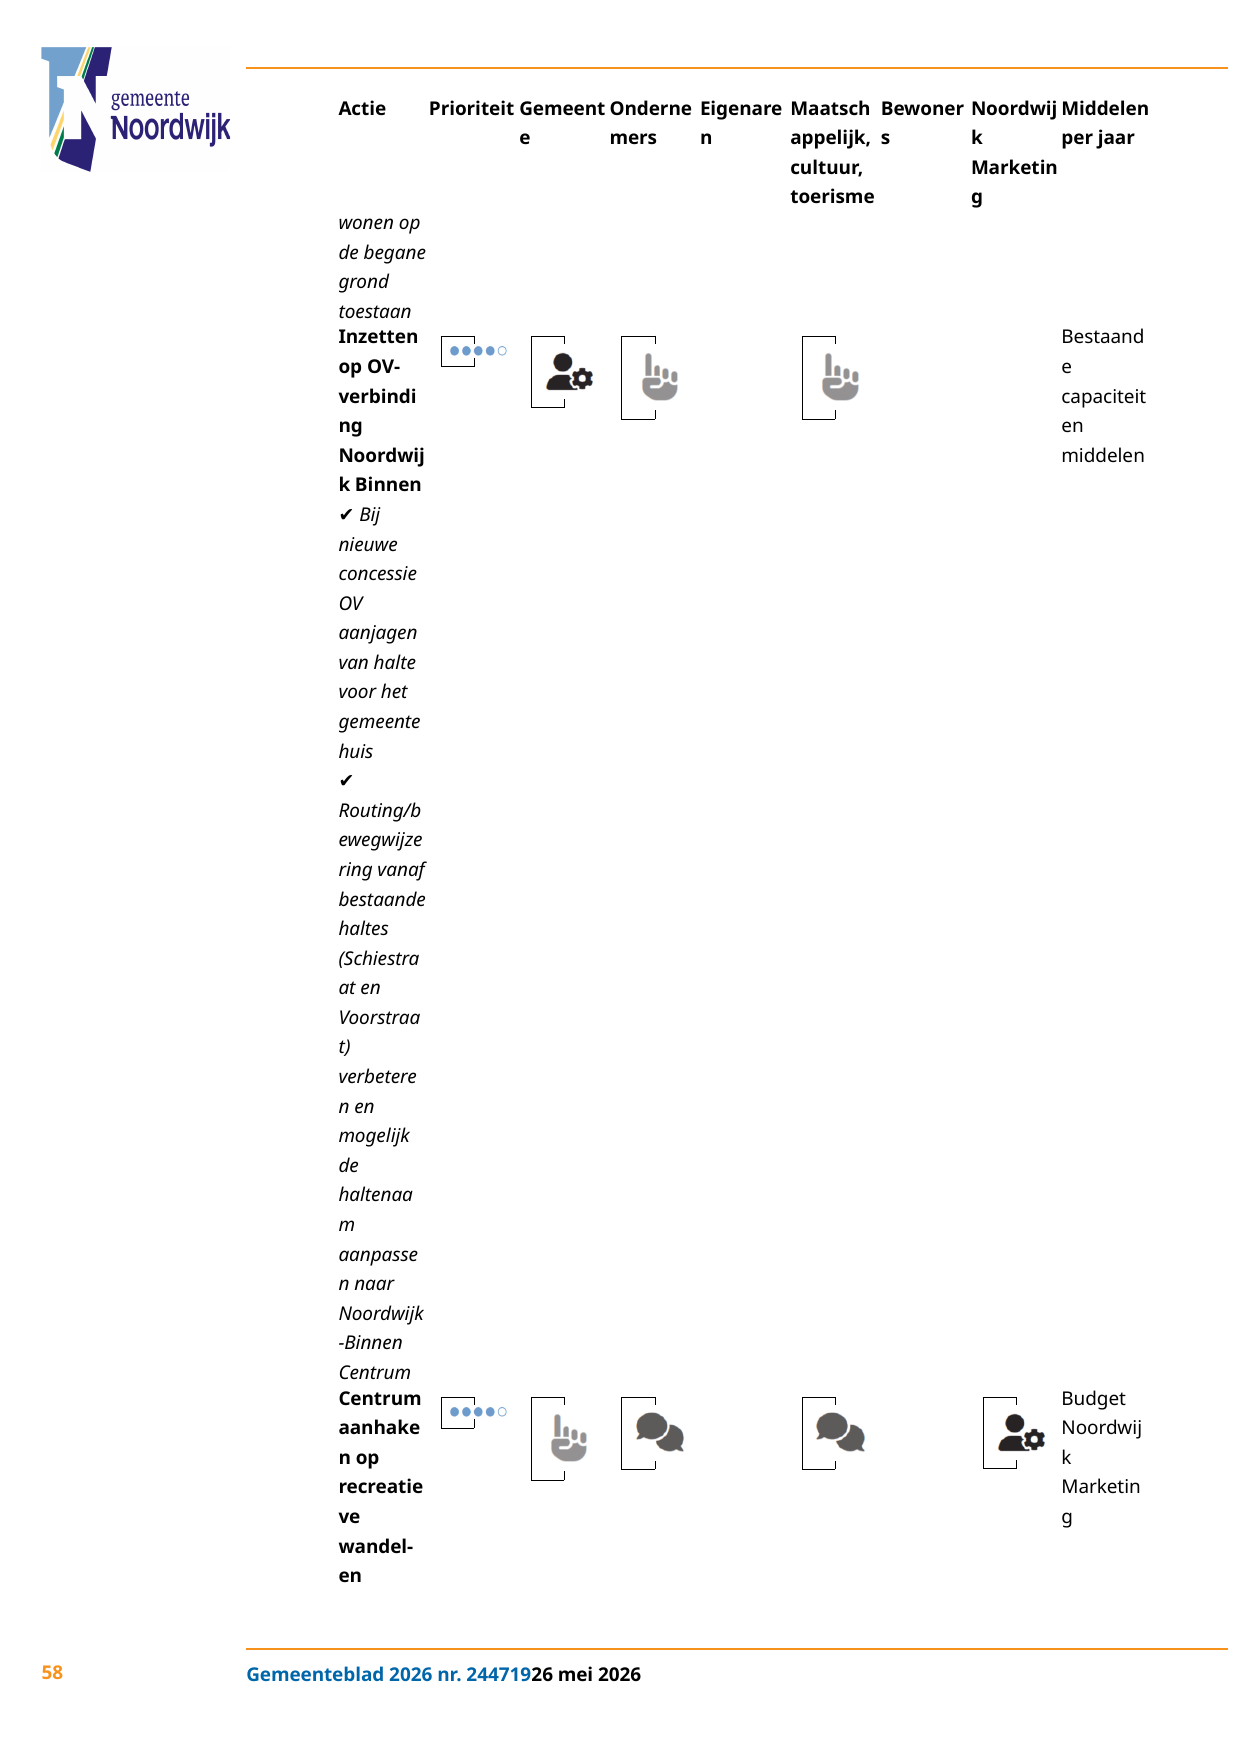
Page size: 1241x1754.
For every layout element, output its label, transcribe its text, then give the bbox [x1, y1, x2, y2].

picture [630, 1405, 690, 1461]
table_cell [984, 1460, 1016, 1468]
table_header [248, 95, 338, 209]
picture [630, 344, 690, 410]
table_cell [532, 337, 564, 344]
table_cell [790, 410, 881, 1385]
table_cell [790, 1385, 881, 1588]
table_cell [248, 209, 338, 1588]
table_header Noordwijk Marketing [971, 95, 1061, 209]
table_cell [442, 345, 474, 366]
table_cell [790, 209, 881, 324]
picture [449, 344, 509, 358]
table_cell [700, 1385, 790, 1588]
table_cell [429, 209, 519, 324]
table_cell [971, 324, 1061, 1385]
table_cell [429, 324, 519, 344]
table_cell [609, 324, 700, 344]
table_cell [609, 1385, 700, 1588]
table_cell [532, 345, 564, 407]
table_cell [984, 1398, 1016, 1459]
table_cell [519, 1385, 609, 1588]
table_cell Bestaande capaciteit en middelen [1061, 324, 1152, 1385]
table_header Gemeente [519, 95, 609, 209]
table_cell Centrum aanhaken op recreatieve wandel- en [338, 1385, 429, 1588]
table_header Middelen per jaar [1061, 95, 1152, 209]
table_cell [519, 209, 609, 324]
table_cell [429, 1385, 519, 1588]
picture [539, 344, 599, 399]
table_cell [519, 324, 609, 344]
table_cell [971, 1460, 1061, 1588]
table_cell [700, 209, 790, 324]
table_cell Budget Noordwijk Marketing [1061, 1385, 1152, 1588]
table_cell [803, 345, 811, 409]
table_cell [871, 345, 881, 409]
table_cell [519, 345, 609, 1385]
table_cell [803, 410, 835, 419]
table_cell Inzetten op OV-verbinding Noordwijk Binnen ✔ Bij nieuwe concessie OV aanjagen van halte voor het gemeentehuis ✔ Routing/bewegwijzering vanaf bestaande haltes (Schiestraat en Voorstraat) verbeteren en mogelijk de haltenaam aanpassen naar Noordwijk-Binnen Centrum [338, 324, 429, 1385]
table_cell [971, 1385, 1061, 1459]
table_header Maatschappelijk, cultuur, toerisme [790, 95, 881, 209]
picture [811, 1405, 871, 1461]
table_header Prioriteit [429, 95, 519, 209]
table_header Ondernemers [609, 95, 700, 209]
picture [41, 47, 231, 172]
table_header Actie [338, 95, 429, 209]
table_cell [790, 324, 881, 344]
table_cell [609, 410, 700, 1385]
picture [449, 1405, 509, 1419]
table_header Bewoners [881, 95, 971, 209]
table_cell [1061, 209, 1152, 324]
table_cell [700, 324, 790, 1385]
table_cell [442, 337, 474, 344]
table_cell [429, 345, 519, 1385]
picture [811, 344, 871, 410]
table_cell [803, 337, 835, 344]
table_cell [622, 337, 655, 344]
picture [539, 1405, 599, 1471]
table_cell [881, 324, 971, 1385]
table_cell [971, 209, 1061, 324]
table_cell [690, 345, 700, 409]
table_cell [881, 1385, 971, 1588]
table_cell [622, 345, 630, 409]
table_cell [790, 345, 802, 409]
table_cell [609, 345, 621, 409]
table_cell [881, 209, 971, 324]
table_cell wonen op de begane grond toestaan [338, 209, 429, 324]
table_cell [609, 209, 700, 324]
table_header Eigenaren [700, 95, 790, 209]
picture [991, 1405, 1051, 1460]
